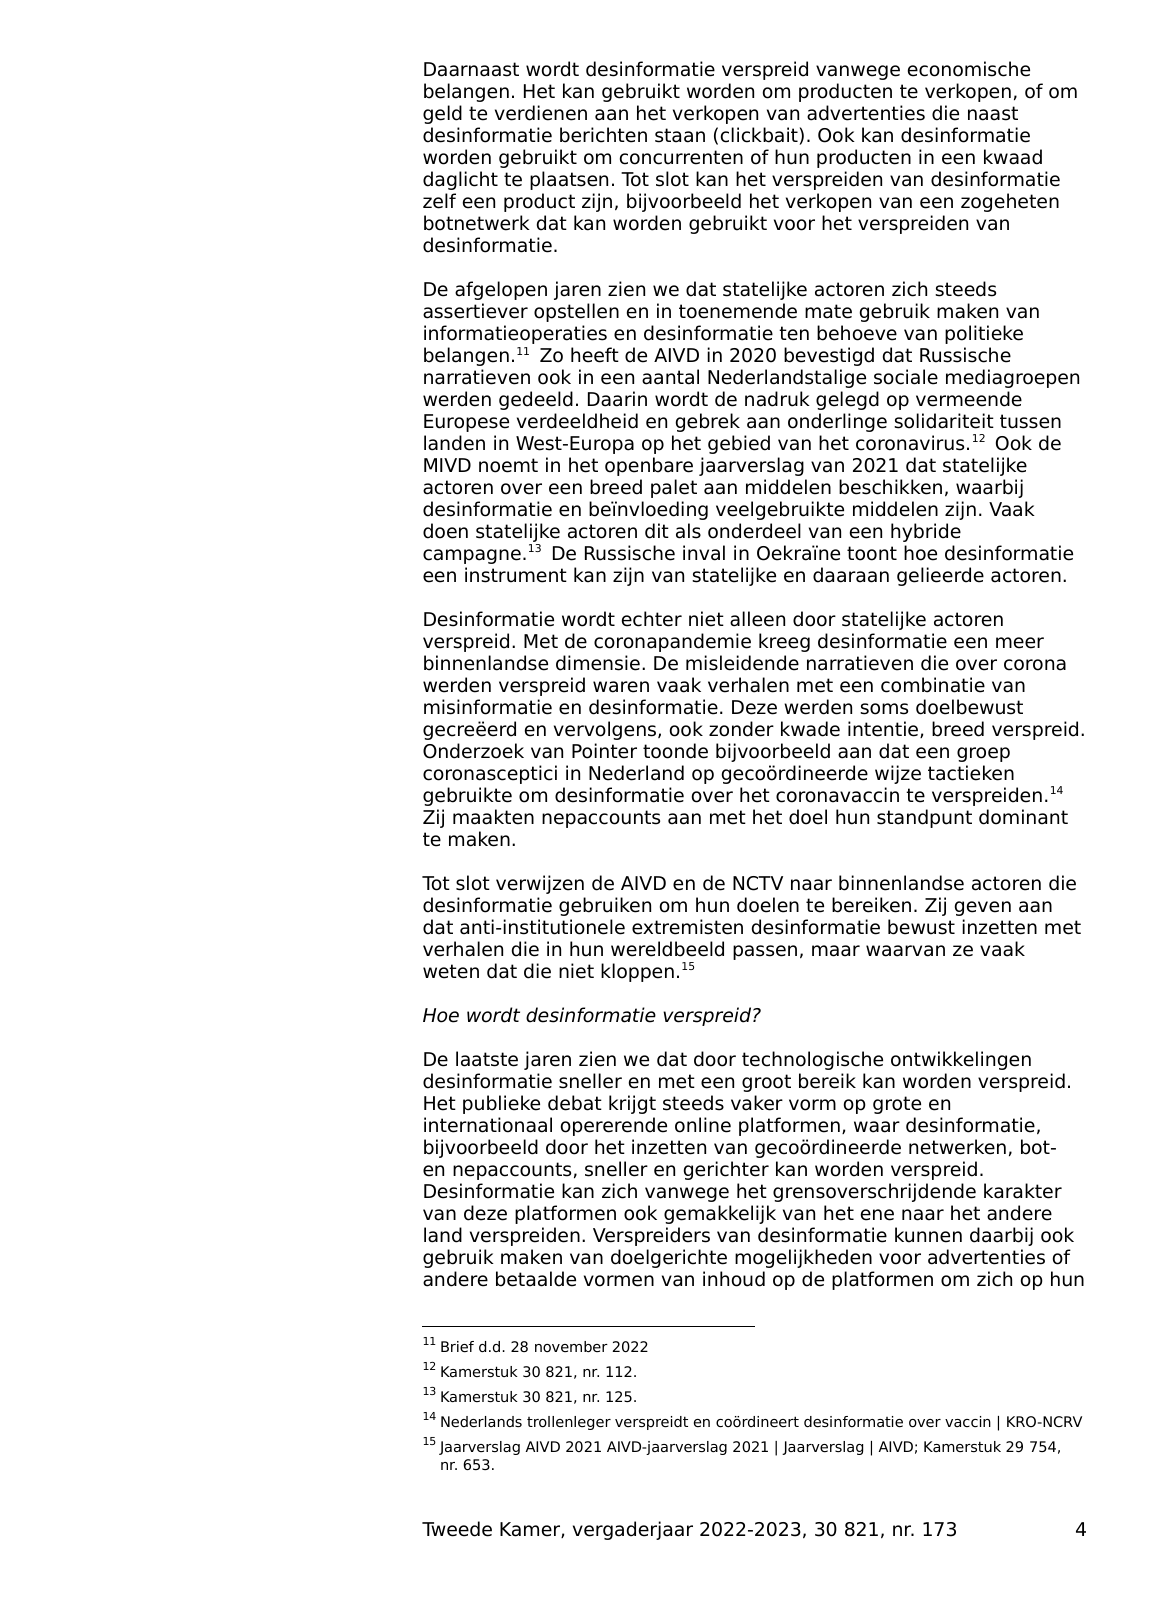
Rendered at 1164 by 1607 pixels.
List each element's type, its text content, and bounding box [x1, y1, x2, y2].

text Brief d.d. 28 november 2022 [422, 1335, 1087, 1357]
text Desinformatie wordt echter niet alleen door statelijke actoren verspreid. Met de coronapandemie kreeg desinformatie een meer binnenlandse dimensie. De misleidende narratieven die over corona werden verspreid waren vaak verhalen met een combinatie van misinformatie en desinformatie. Deze werden soms doelbewust gecreëerd en vervolgens, ook zonder kwade intentie, breed verspreid. Onderzoek van Pointer toonde bijvoorbeeld aan dat een groep coronasceptici in Nederland op gecoördineerde wijze tactieken gebruikte om desinformatie over het coronavaccin te verspreiden. Zij maakten nepaccounts aan met het doel hun standpunt dominant te maken. [422, 609, 1087, 851]
text Tot slot verwijzen de AIVD en de NCTV naar binnenlandse actoren die desinformatie gebruiken om hun doelen te bereiken. Zij geven aan dat anti-institutionele extremisten desinformatie bewust inzetten met verhalen die in hun wereldbeeld passen, maar waarvan ze vaak weten dat die niet kloppen. [422, 873, 1087, 983]
text Kamerstuk 30 821, nr. 125. [422, 1385, 1087, 1407]
text Kamerstuk 30 821, nr. 112. [422, 1360, 1087, 1382]
text Daarnaast wordt desinformatie verspreid vanwege economische belangen. Het kan gebruikt worden om producten te verkopen, of om geld te verdienen aan het verkopen van advertenties die naast desinformatie berichten staan (clickbait). Ook kan desinformatie worden gebruikt om concurrenten of hun producten in een kwaad daglicht te plaatsen. Tot slot kan het verspreiden van desinformatie zelf een product zijn, bijvoorbeeld het verkopen van een zogeheten botnetwerk dat kan worden gebruikt voor het verspreiden van desinformatie. [422, 59, 1087, 257]
text De afgelopen jaren zien we dat statelijke actoren zich steeds assertiever opstellen en in toenemende mate gebruik maken van informatieoperaties en desinformatie ten behoeve van politieke belangen. Zo heeft de AIVD in 2020 bevestigd dat Russische narratieven ook in een aantal Nederlandstalige sociale mediagroepen werden gedeeld. Daarin wordt de nadruk gelegd op vermeende Europese verdeeldheid en gebrek aan onderlinge solidariteit tussen landen in West-Europa op het gebied van het coronavirus. Ook de MIVD noemt in het openbare jaarverslag van 2021 dat statelijke actoren over een breed palet aan middelen beschikken, waarbij desinformatie en beïnvloeding veelgebruikte middelen zijn. Vaak doen statelijke actoren dit als onderdeel van een hybride campagne. De Russische inval in Oekraïne toont hoe desinformatie een instrument kan zijn van statelijke en daaraan gelieerde actoren. [422, 279, 1087, 587]
text Nederlands trollenleger verspreidt en coördineert desinformatie over vaccin | KRO-NCRV [422, 1410, 1087, 1432]
subtitle Hoe wordt desinformatie verspreid? [422, 1005, 1087, 1027]
text Jaarverslag AIVD 2021 AIVD-jaarverslag 2021 | Jaarverslag | AIVD; Kamerstuk 29 754, nr. 653. [422, 1435, 1087, 1474]
text De laatste jaren zien we dat door technologische ontwikkelingen desinformatie sneller en met een groot bereik kan worden verspreid. Het publieke debat krijgt steeds vaker vorm op grote en internationaal opererende online platformen, waar desinformatie, bijvoorbeeld door het inzetten van gecoördineerde netwerken, bot- en nepaccounts, sneller en gerichter kan worden verspreid. Desinformatie kan zich vanwege het grensoverschrijdende karakter van deze platformen ook gemakkelijk van het ene naar het andere land verspreiden. Verspreiders van desinformatie kunnen daarbij ook gebruik maken van doelgerichte mogelijkheden voor advertenties of andere betaalde vormen van inhoud op de platformen om zich op hun [422, 1049, 1087, 1291]
